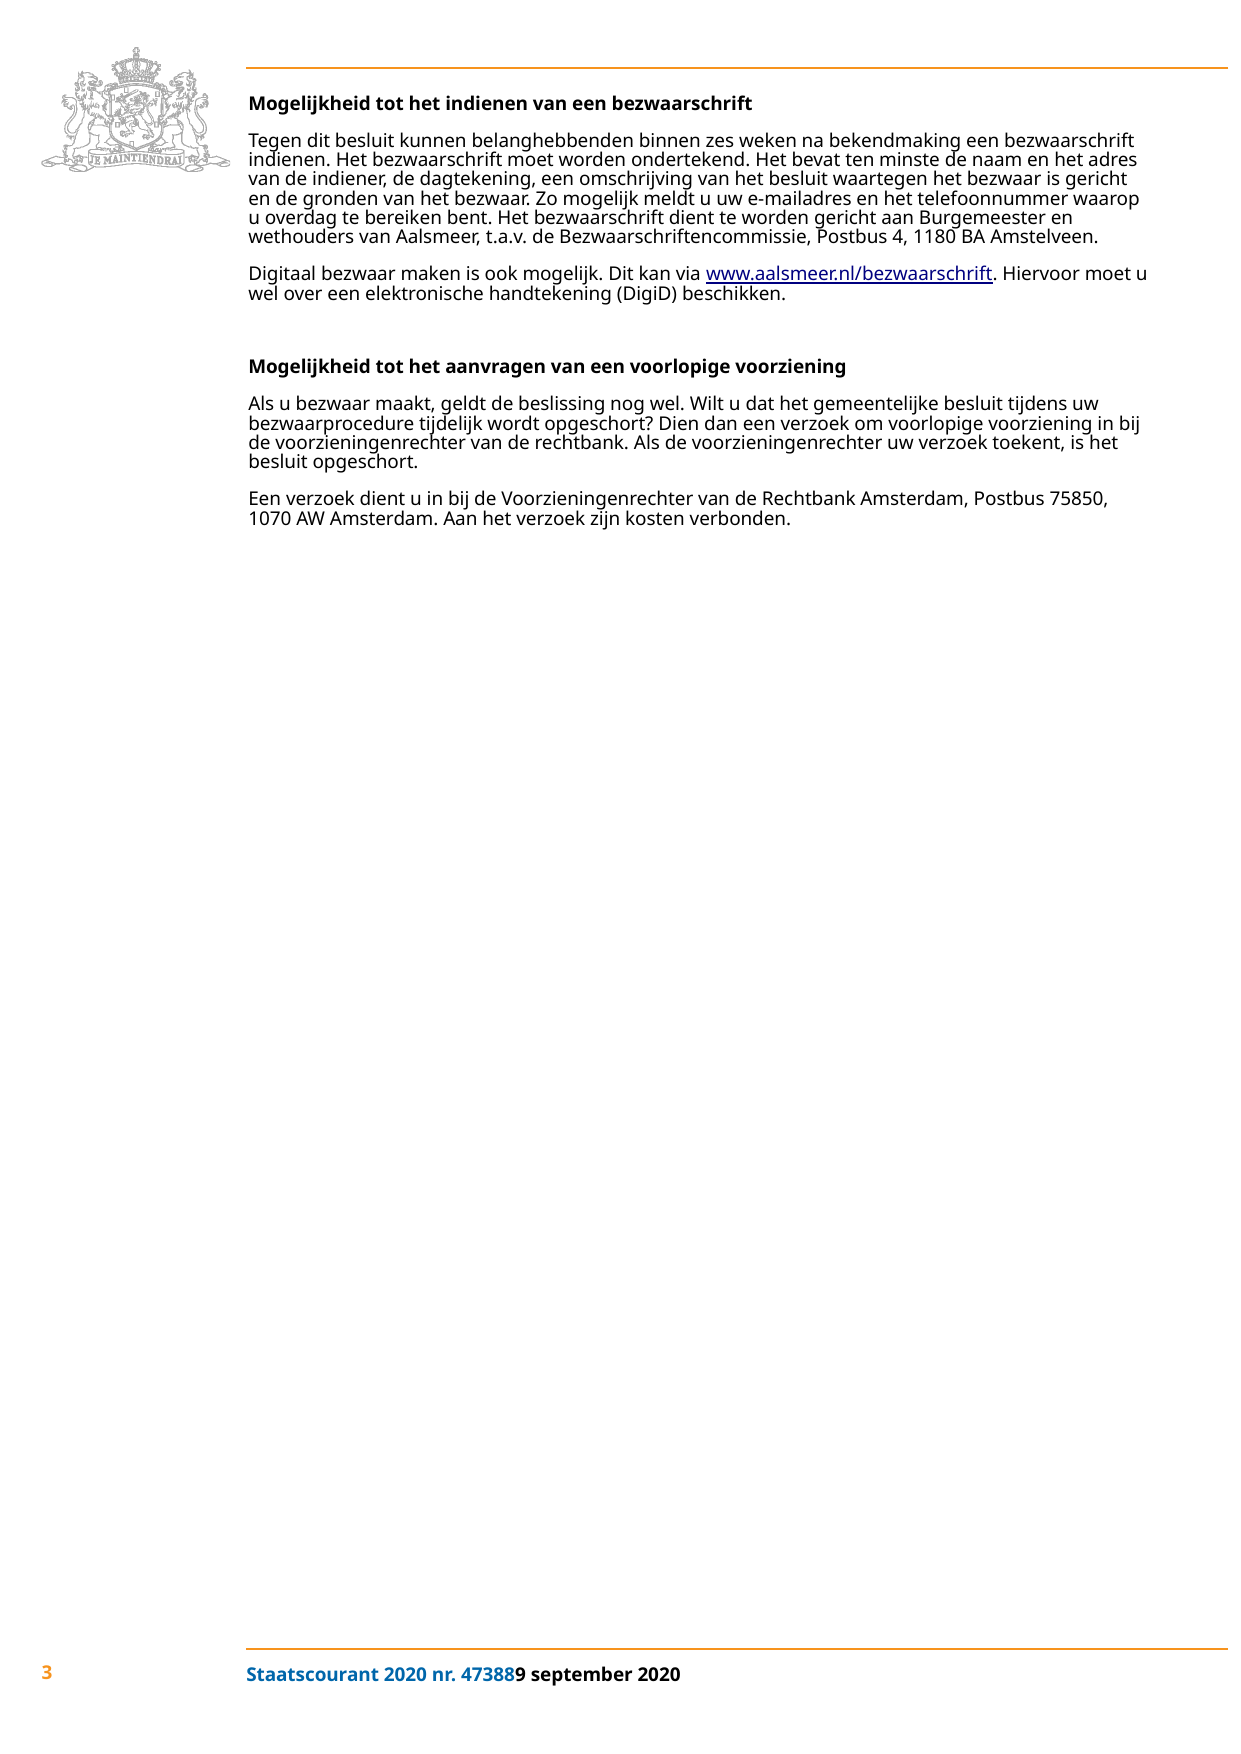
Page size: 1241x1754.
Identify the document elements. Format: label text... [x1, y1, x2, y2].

text Digitaal bezwaar maken is ook mogelijk. Dit kan via www.aalsmeer.nl/bezwaarschrift. Hiervoor moet u wel over een elektronische handtekening (DigiD) beschikken. [248, 265, 1152, 304]
picture [41, 47, 231, 172]
text Mogelijkheid tot het indienen van een bezwaarschrift [248, 95, 1152, 114]
text Een verzoek dient u in bij de Voorzieningenrechter van de Rechtbank Amsterdam, Postbus 75850, 1070 AW Amsterdam. Aan het verzoek zijn kosten verbonden. [248, 490, 1152, 529]
text Als u bezwaar maakt, geldt de beslissing nog wel. Wilt u dat het gemeentelijke besluit tijdens uw bezwaarprocedure tijdelijk wordt opgeschort? Dien dan een verzoek om voorlopige voorziening in bij de voorzieningenrechter van de rechtbank. Als de voorzieningenrechter uw verzoek toekent, is het besluit opgeschort. [248, 395, 1152, 472]
text Mogelijkheid tot het aanvragen van een voorlopige voorziening [248, 358, 1152, 378]
text Tegen dit besluit kunnen belanghebbenden binnen zes weken na bekendmaking een bezwaarschrift indienen. Het bezwaarschrift moet worden ondertekend. Het bevat ten minste de naam en het adres van de indiener, de dagtekening, een omschrijving van het besluit waartegen het bezwaar is gericht en de gronden van het bezwaar. Zo mogelijk meldt u uw e-mailadres en het telefoonnummer waarop u overdag te bereiken bent. Het bezwaarschrift dient te worden gericht aan Burgemeester en wethouders van Aalsmeer, t.a.v. de Bezwaarschriftencommissie, Postbus 4, 1180 BA Amstelveen. [248, 132, 1152, 247]
